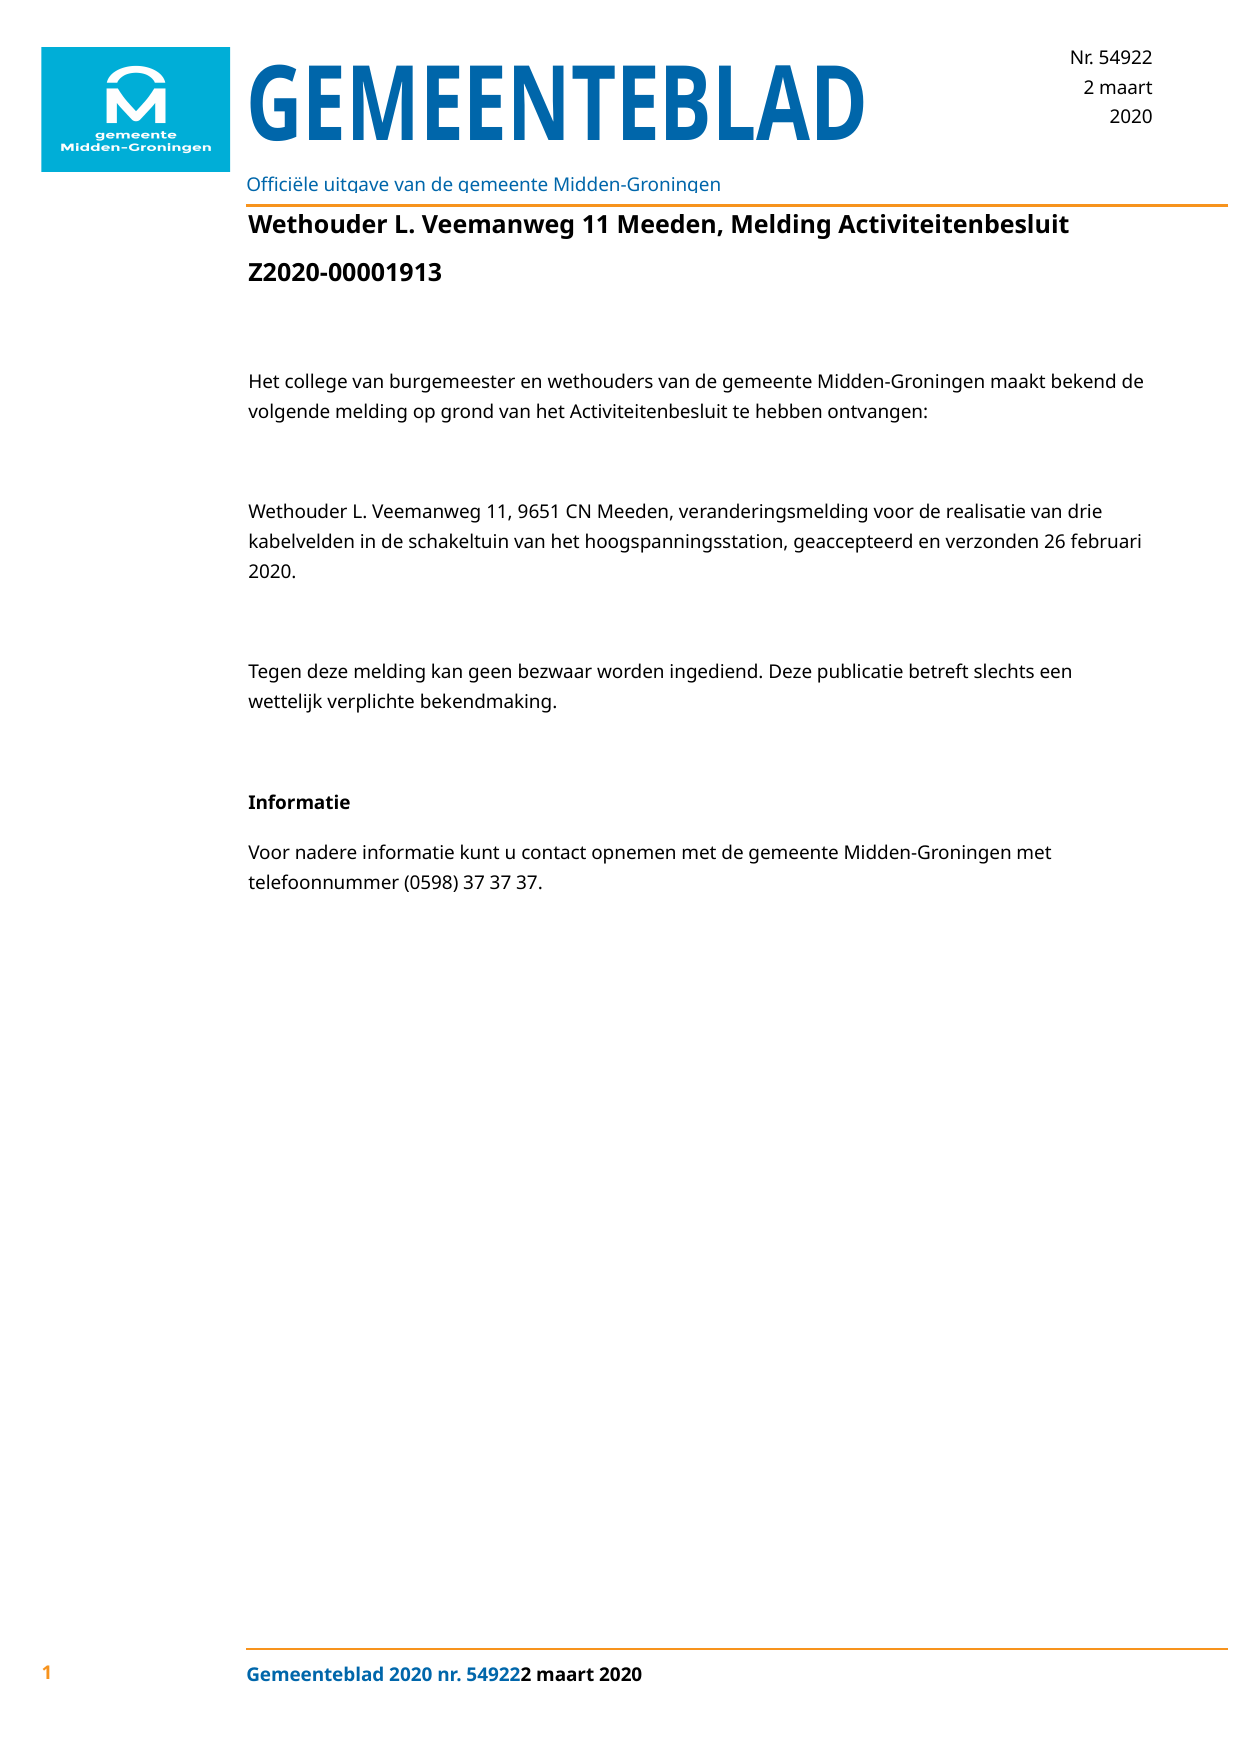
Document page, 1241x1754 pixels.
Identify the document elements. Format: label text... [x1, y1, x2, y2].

text Voor nadere informatie kunt u contact opnemen met de gemeente Midden-Groningen met telefoonnummer (0598) 37 37 37. [248, 839, 1152, 895]
picture [108, 66, 164, 82]
picture [184, 146, 190, 153]
picture [107, 89, 165, 122]
text Wethouder L. Veemanweg 11, 9651 CN Meeden, veranderingsmelding voor de realisatie van drie kabelvelden in de schakeltuin van het hoogspanningsstation, geaccepteerd en verzonden 26 februari 2020. [248, 499, 1152, 584]
text Tegen deze melding kan geen bezwaar worden ingediend. Deze publicatie betreft slechts een wettelijk verplichte bekendmaking. [248, 659, 1152, 714]
text Het college van burgemeester en wethouders van de gemeente Midden-Groningen maakt bekend de volgende melding op grond van het Activiteitenbesluit te hebben ontvangen: [248, 368, 1152, 424]
text Informatie [248, 789, 1152, 815]
text Wethouder L. Veemanweg 11 Meeden, Melding Activiteitenbesluit Z2020-00001913 [248, 207, 1152, 288]
